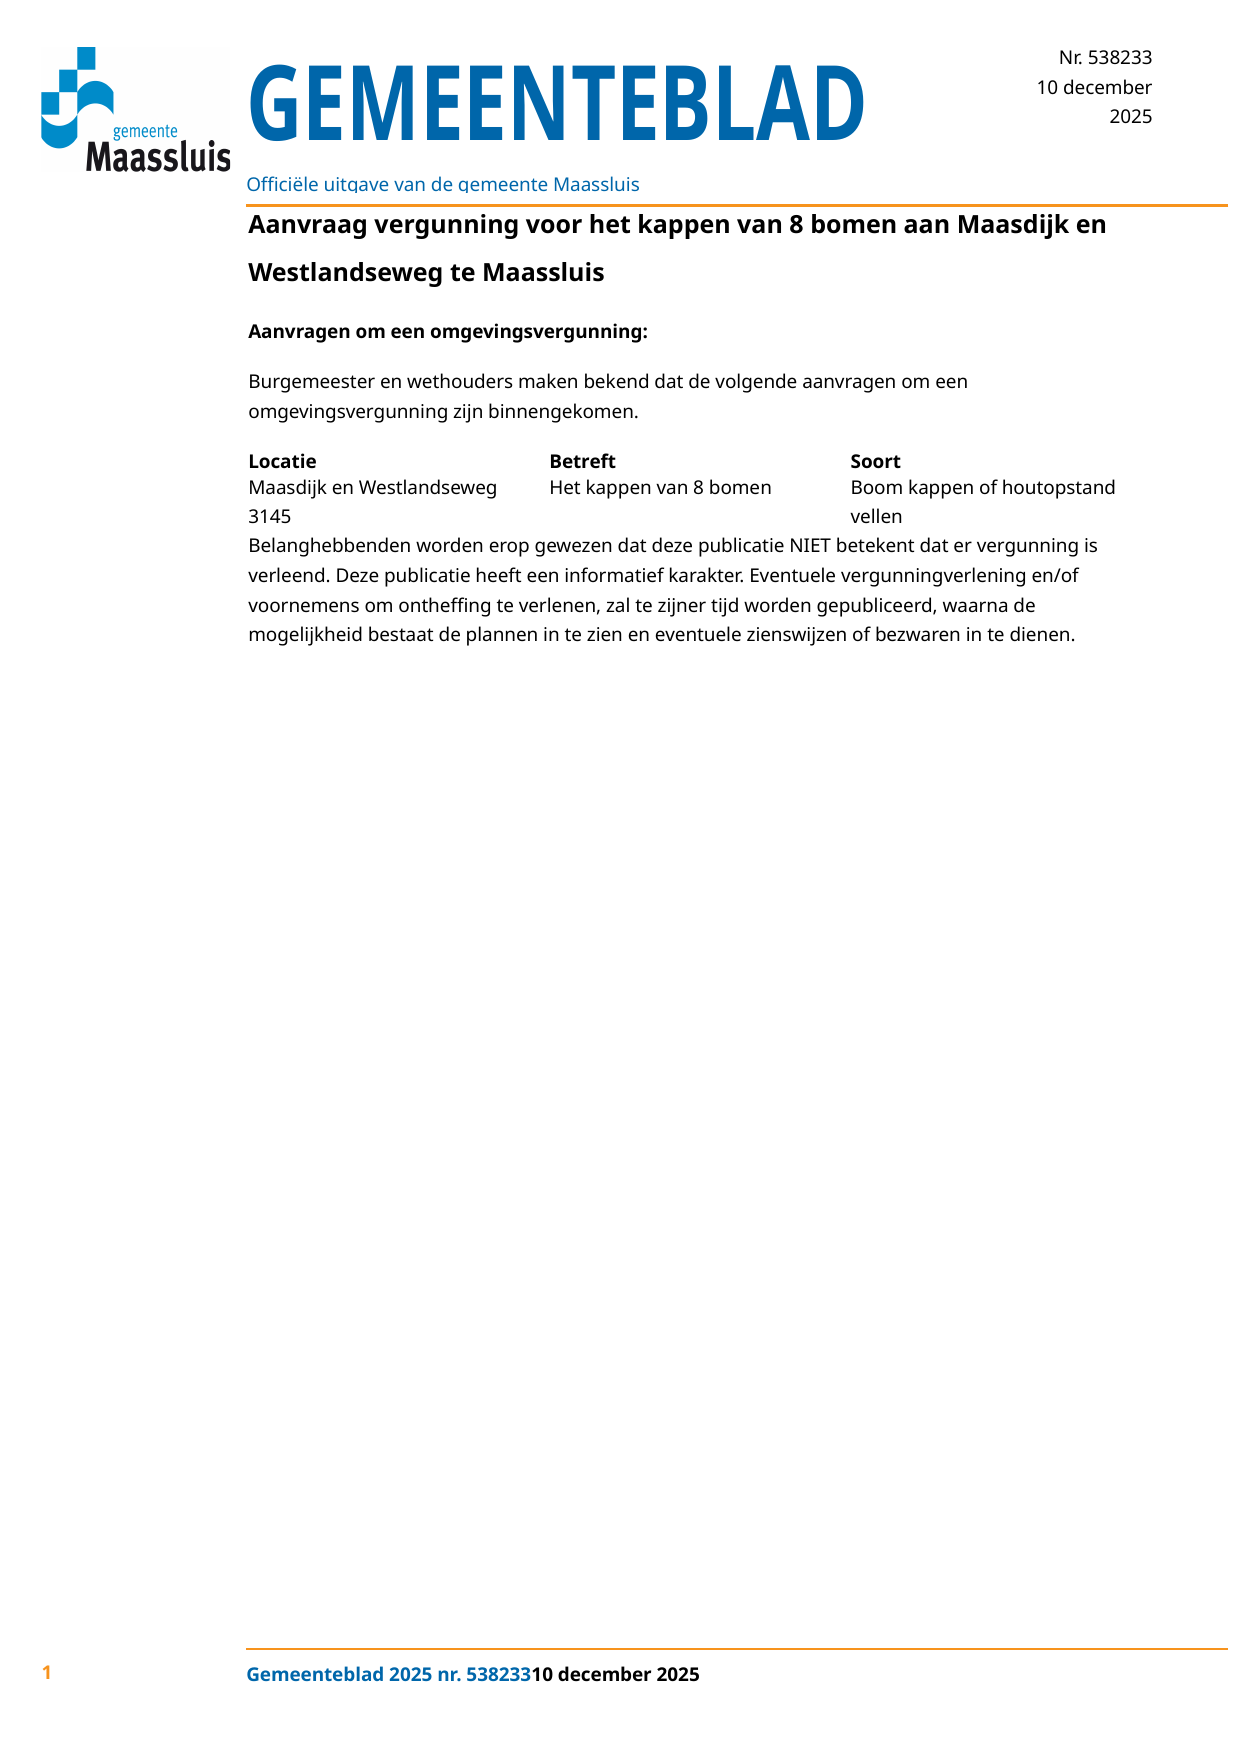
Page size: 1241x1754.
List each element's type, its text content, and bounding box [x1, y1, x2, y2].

table_cell Boom kappen of houtopstand vellen [850, 474, 1152, 529]
table_cell Het kappen van 8 bomen [549, 474, 850, 529]
text Aanvraag vergunning voor het kappen van 8 bomen aan Maasdijk en Westlandseweg te Maassluis [248, 207, 1152, 288]
text Burgemeester en wethouders maken bekend dat de volgende aanvragen om een omgevingsvergunning zijn binnengekomen. [248, 368, 1152, 424]
table_header Locatie [248, 449, 549, 474]
table_header Soort [850, 449, 1152, 474]
text Aanvragen om een omgevingsvergunning: [248, 318, 1152, 344]
table_header Betreft [549, 449, 850, 474]
picture [41, 47, 231, 172]
text Belanghebbenden worden erop gewezen dat deze publicatie NIET betekent dat er vergunning is verleend. Deze publicatie heeft een informatief karakter. Eventuele vergunningverlening en/of voornemens om ontheffing te verlenen, zal te zijner tijd worden gepubliceerd, waarna de mogelijkheid bestaat de plannen in te zien en eventuele zienswijzen of bezwaren in te dienen. [248, 533, 1152, 647]
table_cell Maasdijk en Westlandseweg 3145 [248, 474, 549, 529]
picture [41, 47, 77, 92]
